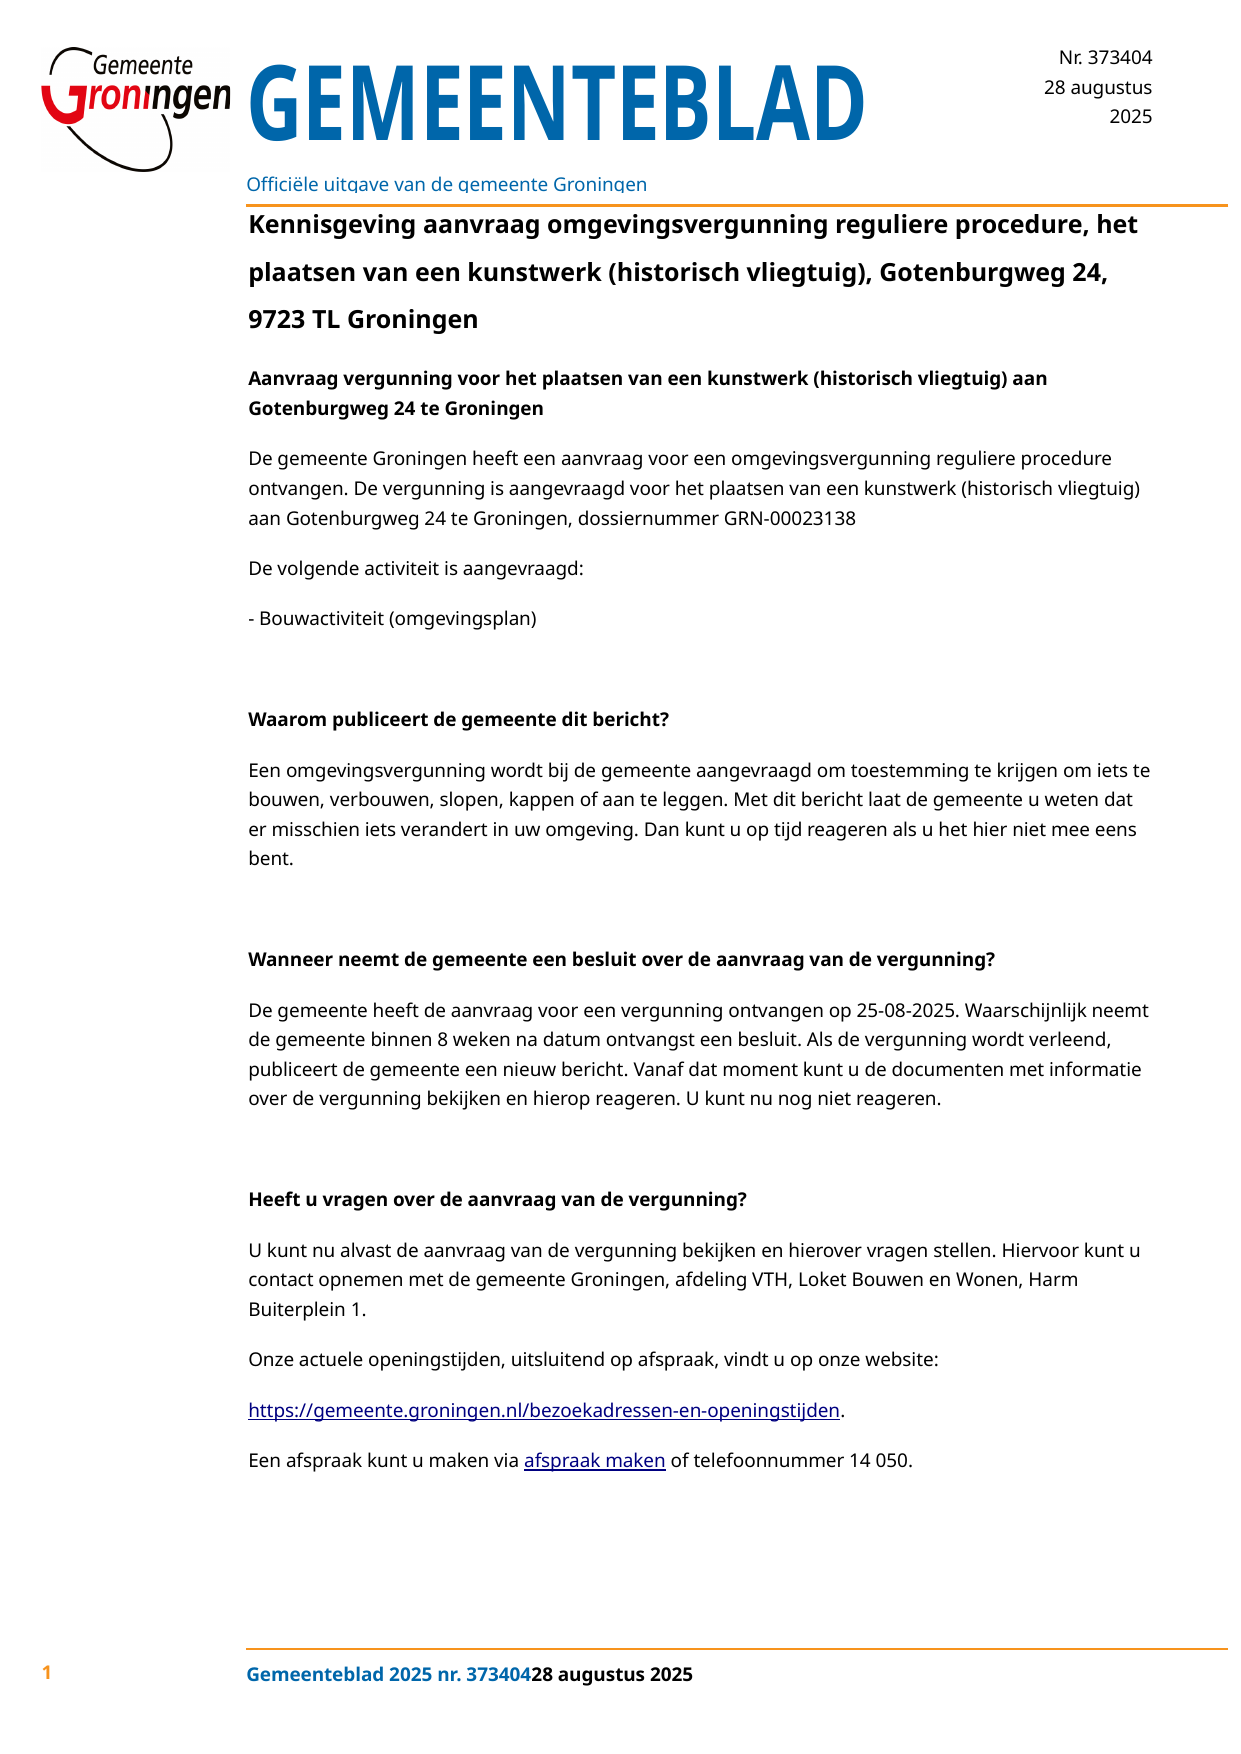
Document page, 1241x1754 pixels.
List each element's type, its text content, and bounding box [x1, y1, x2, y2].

text Een omgevingsvergunning wordt bij de gemeente aangevraagd om toestemming te krijgen om iets te bouwen, verbouwen, slopen, kappen of aan te leggen. Met dit bericht laat de gemeente u weten dat er misschien iets verandert in uw omgeving. Dan kunt u op tijd reageren als u het hier niet mee eens bent. [248, 757, 1152, 871]
text Kennisgeving aanvraag omgevingsvergunning reguliere procedure, het plaatsen van een kunstwerk (historisch vliegtuig), Gotenburgweg 24, 9723 TL Groningen [248, 207, 1152, 336]
text Waarom publiceert de gemeente dit bericht? [248, 706, 1152, 732]
text Heeft u vragen over de aanvraag van de vergunning? [248, 1186, 1152, 1212]
text Een afspraak kunt u maken via afspraak maken of telefoonnummer 14 050. [248, 1447, 1152, 1473]
text Wanneer neemt de gemeente een besluit over de aanvraag van de vergunning? [248, 946, 1152, 972]
text Aanvraag vergunning voor het plaatsen van een kunstwerk (historisch vliegtuig) aan Gotenburgweg 24 te Groningen [248, 366, 1152, 421]
text Onze actuele openingstijden, uitsluitend op afspraak, vindt u op onze website: [248, 1346, 1152, 1372]
text https://gemeente.groningen.nl/bezoekadressen-en-openingstijden. [248, 1397, 1152, 1422]
text - Bouwactiviteit (omgevingsplan) [248, 606, 1152, 631]
picture [41, 47, 231, 172]
text De gemeente Groningen heeft een aanvraag voor een omgevingsvergunning reguliere procedure ontvangen. De vergunning is aangevraagd voor het plaatsen van een kunstwerk (historisch vliegtuig) aan Gotenburgweg 24 te Groningen, dossiernummer GRN-00023138 [248, 446, 1152, 530]
text De gemeente heeft de aanvraag voor een vergunning ontvangen op 25-08-2025. Waarschijnlijk neemt de gemeente binnen 8 weken na datum ontvangst een besluit. Als de vergunning wordt verleend, publiceert de gemeente een nieuw bericht. Vanaf dat moment kunt u de documenten met informatie over de vergunning bekijken en hierop reageren. U kunt nu nog niet reageren. [248, 997, 1152, 1111]
text De volgende activiteit is aangevraagd: [248, 555, 1152, 581]
text U kunt nu alvast de aanvraag van de vergunning bekijken en hierover vragen stellen. Hiervoor kunt u contact opnemen met de gemeente Groningen, afdeling VTH, Loket Bouwen en Wonen, Harm Buiterplein 1. [248, 1237, 1152, 1322]
